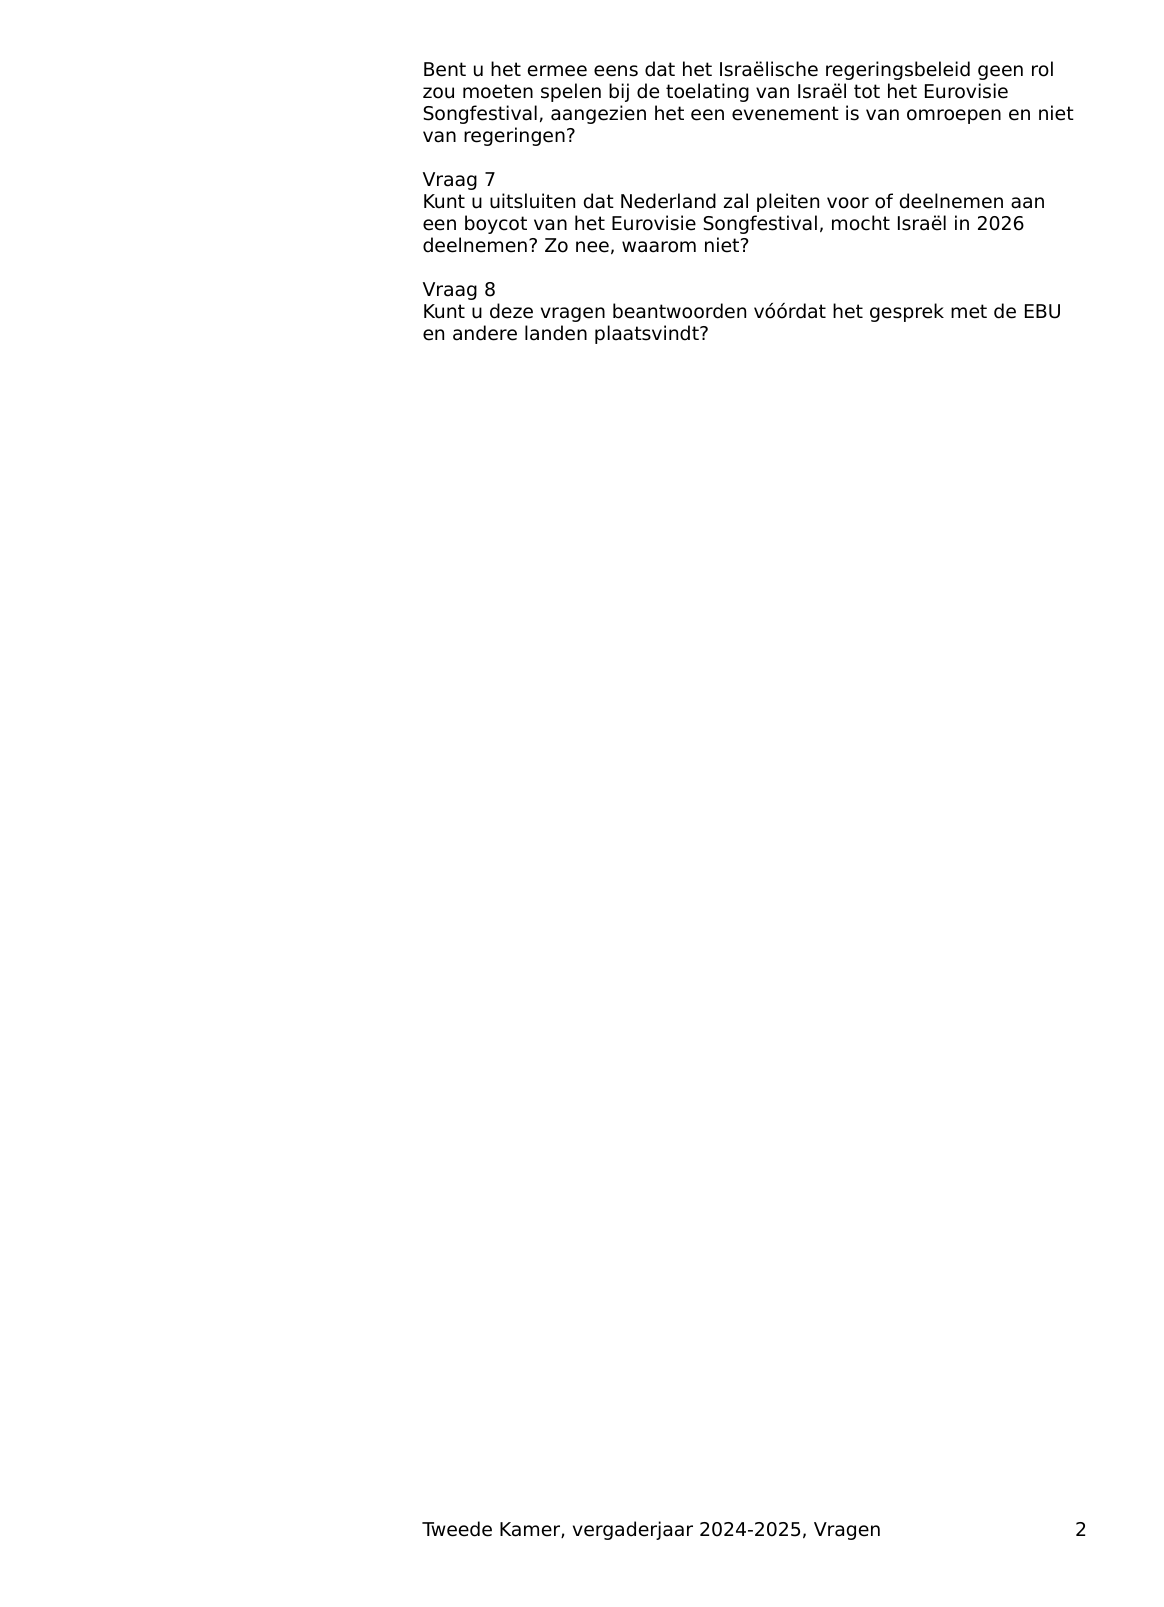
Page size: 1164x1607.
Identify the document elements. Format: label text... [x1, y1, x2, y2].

text Vraag 7 [422, 169, 1087, 191]
text Vraag 8 [422, 279, 1087, 301]
text Bent u het ermee eens dat het Israëlische regeringsbeleid geen rol zou moeten spelen bij de toelating van Israël tot het Eurovisie Songfestival, aangezien het een evenement is van omroepen en niet van regeringen? [422, 59, 1087, 147]
text Kunt u deze vragen beantwoorden vóórdat het gesprek met de EBU en andere landen plaatsvindt? [422, 301, 1087, 345]
text Kunt u uitsluiten dat Nederland zal pleiten voor of deelnemen aan een boycot van het Eurovisie Songfestival, mocht Israël in 2026 deelnemen? Zo nee, waarom niet? [422, 191, 1087, 257]
